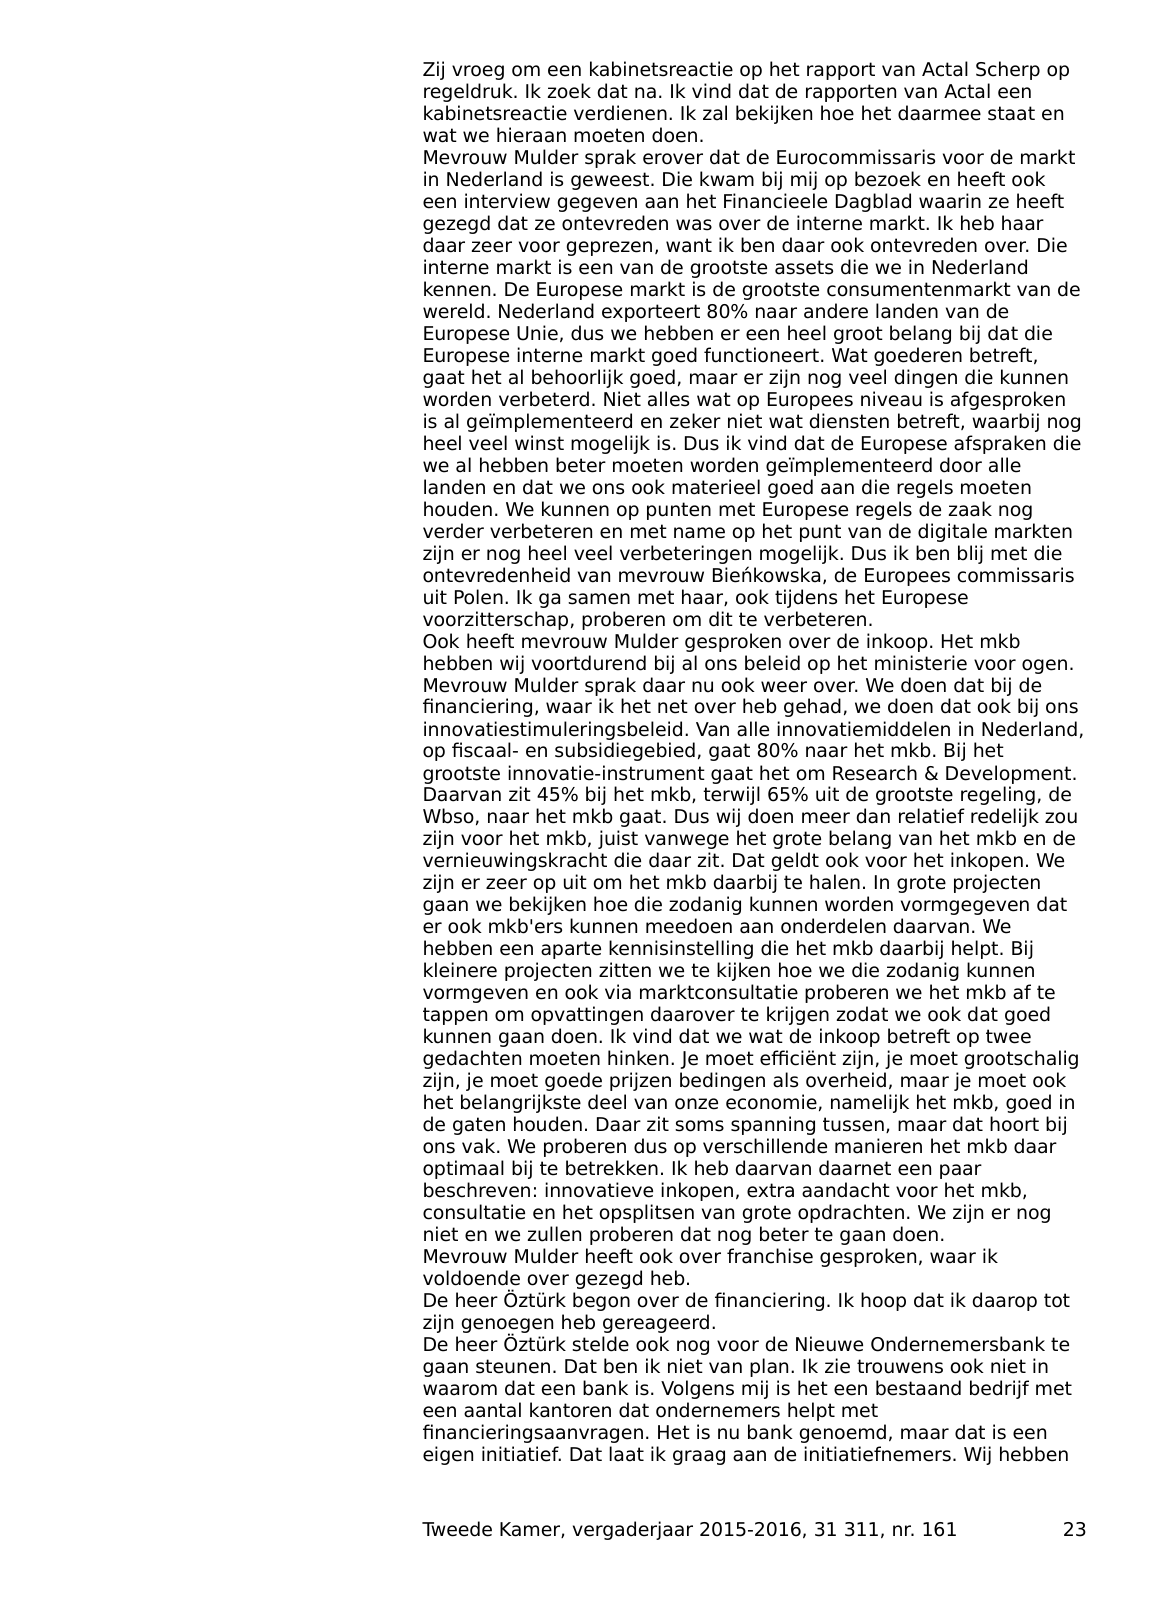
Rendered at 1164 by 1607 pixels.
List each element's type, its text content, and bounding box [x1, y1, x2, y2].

text De heer Öztürk begon over de financiering. Ik hoop dat ik daarop tot zijn genoegen heb gereageerd. [422, 1290, 1087, 1334]
text Mevrouw Mulder sprak erover dat de Eurocommissaris voor de markt in Nederland is geweest. Die kwam bij mij op bezoek en heeft ook een interview gegeven aan het Financieele Dagblad waarin ze heeft gezegd dat ze ontevreden was over de interne markt. Ik heb haar daar zeer voor geprezen, want ik ben daar ook ontevreden over. Die interne markt is een van de grootste assets die we in Nederland kennen. De Europese markt is de grootste consumentenmarkt van de wereld. Nederland exporteert 80% naar andere landen van de Europese Unie, dus we hebben er een heel groot belang bij dat die Europese interne markt goed functioneert. Wat goederen betreft, gaat het al behoorlijk goed, maar er zijn nog veel dingen die kunnen worden verbeterd. Niet alles wat op Europees niveau is afgesproken is al geïmplementeerd en zeker niet wat diensten betreft, waarbij nog heel veel winst mogelijk is. Dus ik vind dat de Europese afspraken die we al hebben beter moeten worden geïmplementeerd door alle landen en dat we ons ook materieel goed aan die regels moeten houden. We kunnen op punten met Europese regels de zaak nog verder verbeteren en met name op het punt van de digitale markten zijn er nog heel veel verbeteringen mogelijk. Dus ik ben blij met die ontevredenheid van mevrouw Bieńkowska, de Europees commissaris uit Polen. Ik ga samen met haar, ook tijdens het Europese voorzitterschap, proberen om dit te verbeteren. [422, 147, 1087, 631]
text Zij vroeg om een kabinetsreactie op het rapport van Actal Scherp op regeldruk. Ik zoek dat na. Ik vind dat de rapporten van Actal een kabinetsreactie verdienen. Ik zal bekijken hoe het daarmee staat en wat we hieraan moeten doen. [422, 59, 1087, 147]
text De heer Öztürk stelde ook nog voor de Nieuwe Ondernemersbank te gaan steunen. Dat ben ik niet van plan. Ik zie trouwens ook niet in waarom dat een bank is. Volgens mij is het een bestaand bedrijf met een aantal kantoren dat ondernemers helpt met financieringsaanvragen. Het is nu bank genoemd, maar dat is een eigen initiatief. Dat laat ik graag aan de initiatiefnemers. Wij hebben [422, 1334, 1087, 1466]
text Ook heeft mevrouw Mulder gesproken over de inkoop. Het mkb hebben wij voortdurend bij al ons beleid op het ministerie voor ogen. Mevrouw Mulder sprak daar nu ook weer over. We doen dat bij de financiering, waar ik het net over heb gehad, we doen dat ook bij ons innovatiestimuleringsbeleid. Van alle innovatiemiddelen in Nederland, op fiscaal- en subsidiegebied, gaat 80% naar het mkb. Bij het grootste innovatie-instrument gaat het om Research & Development. Daarvan zit 45% bij het mkb, terwijl 65% uit de grootste regeling, de Wbso, naar het mkb gaat. Dus wij doen meer dan relatief redelijk zou zijn voor het mkb, juist vanwege het grote belang van het mkb en de vernieuwingskracht die daar zit. Dat geldt ook voor het inkopen. We zijn er zeer op uit om het mkb daarbij te halen. In grote projecten gaan we bekijken hoe die zodanig kunnen worden vormgegeven dat er ook mkb'ers kunnen meedoen aan onderdelen daarvan. We hebben een aparte kennisinstelling die het mkb daarbij helpt. Bij kleinere projecten zitten we te kijken hoe we die zodanig kunnen vormgeven en ook via marktconsultatie proberen we het mkb af te tappen om opvattingen daarover te krijgen zodat we ook dat goed kunnen gaan doen. Ik vind dat we wat de inkoop betreft op twee gedachten moeten hinken. Je moet efficiënt zijn, je moet grootschalig zijn, je moet goede prijzen bedingen als overheid, maar je moet ook het belangrijkste deel van onze economie, namelijk het mkb, goed in de gaten houden. Daar zit soms spanning tussen, maar dat hoort bij ons vak. We proberen dus op verschillende manieren het mkb daar optimaal bij te betrekken. Ik heb daarvan daarnet een paar beschreven: innovatieve inkopen, extra aandacht voor het mkb, consultatie en het opsplitsen van grote opdrachten. We zijn er nog niet en we zullen proberen dat nog beter te gaan doen. [422, 631, 1087, 1246]
text Mevrouw Mulder heeft ook over franchise gesproken, waar ik voldoende over gezegd heb. [422, 1246, 1087, 1290]
